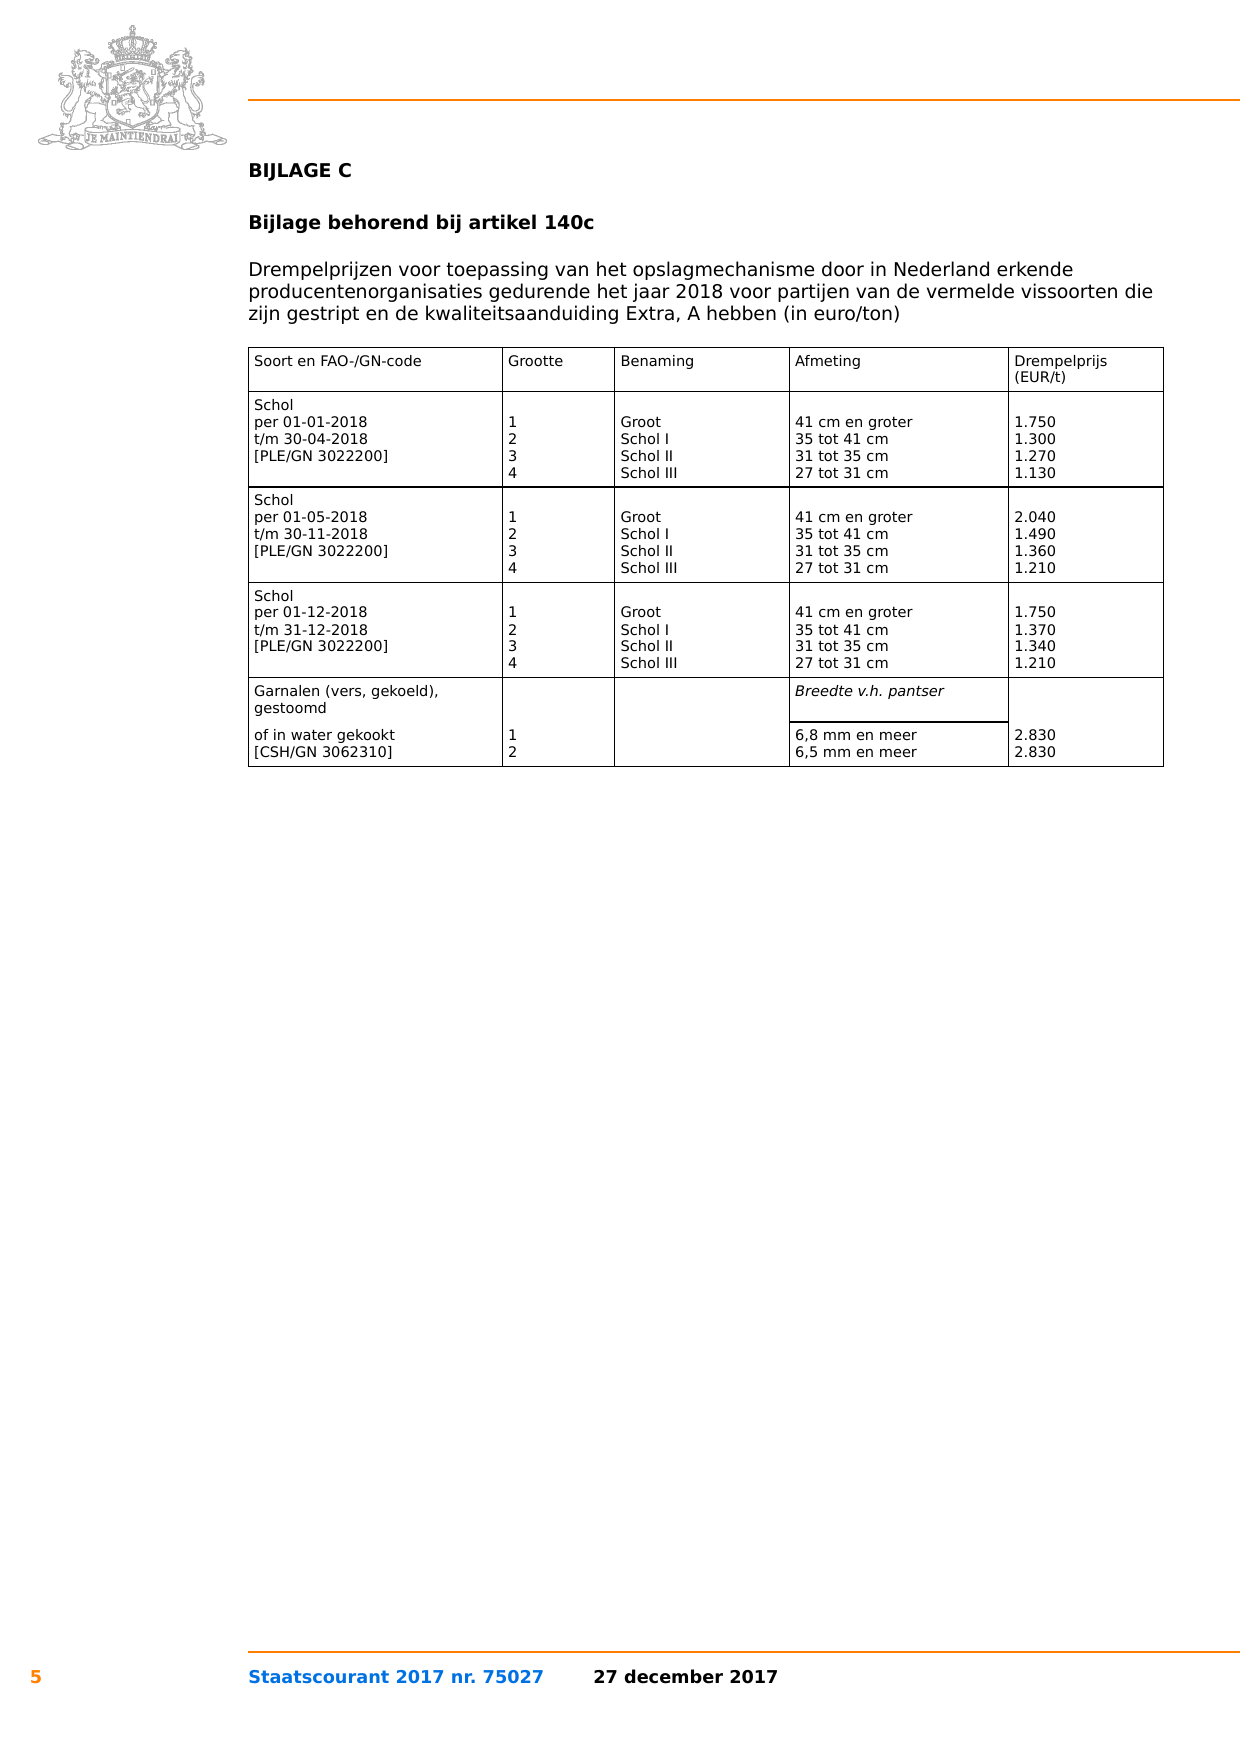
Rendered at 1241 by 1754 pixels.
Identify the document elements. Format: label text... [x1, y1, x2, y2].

table_cell 3 [503, 448, 614, 465]
table_cell Garnalen (vers, gekoeld), gestoomd [249, 678, 502, 721]
table_header Afmeting [790, 348, 1008, 391]
table_cell [PLE/GN 3022200] [249, 638, 502, 655]
table_cell 2 [503, 744, 614, 766]
table_cell 1.300 [1009, 431, 1163, 448]
table_cell Groot [615, 509, 789, 526]
table_cell [615, 744, 789, 766]
table_cell [249, 655, 502, 677]
table_cell Schol III [615, 655, 789, 677]
table_cell 3 [503, 638, 614, 655]
table_header Soort en FAO-/GN-code [249, 348, 502, 391]
table_cell 1 [503, 604, 614, 621]
table_cell 35 tot 41 cm [790, 621, 1008, 638]
table_cell [249, 465, 502, 486]
picture [38, 25, 227, 150]
table_cell 1.270 [1009, 448, 1163, 465]
table_header Grootte [503, 348, 614, 391]
table_cell [615, 488, 789, 509]
table_cell 41 cm en groter [790, 509, 1008, 526]
table_cell Schol I [615, 526, 789, 543]
table_header Benaming [615, 348, 789, 391]
table_cell 4 [503, 560, 614, 582]
table_cell 2.830 [1009, 744, 1163, 766]
table_cell 1.360 [1009, 543, 1163, 560]
table_cell Schol [249, 488, 502, 509]
table_cell [PLE/GN 3022200] [249, 448, 502, 465]
table_cell 3 [503, 543, 614, 560]
table_cell Schol [249, 583, 502, 604]
table_cell 1.340 [1009, 638, 1163, 655]
table_cell Schol III [615, 465, 789, 486]
table_cell [615, 583, 789, 604]
text Drempelprijzen voor toepassing van het opslagmechanisme door in Nederland erkende producentenorganisaties gedurende het jaar 2018 voor partijen van de vermelde vissoorten die zijn gestript en de kwaliteitsaanduiding Extra, A hebben (in euro/ton) [248, 259, 1163, 325]
table_cell Schol III [615, 560, 789, 582]
table_cell [CSH/GN 3062310] [249, 744, 502, 766]
table_cell 1 [503, 414, 614, 431]
table_cell [503, 392, 614, 414]
table_cell 1 [503, 509, 614, 526]
table_cell 1.130 [1009, 465, 1163, 486]
table_cell Groot [615, 604, 789, 621]
table_cell [1009, 678, 1163, 721]
table_cell 35 tot 41 cm [790, 526, 1008, 543]
table_cell [1009, 392, 1163, 414]
table_cell 2 [503, 526, 614, 543]
table_cell t/m 30-04-2018 [249, 431, 502, 448]
table_header Drempelprijs (EUR/t) [1009, 348, 1163, 391]
table_cell Schol II [615, 638, 789, 655]
table_cell 31 tot 35 cm [790, 448, 1008, 465]
table_cell Schol [249, 392, 502, 414]
table_cell 27 tot 31 cm [790, 465, 1008, 486]
table_cell 1.490 [1009, 526, 1163, 543]
table_cell 41 cm en groter [790, 414, 1008, 431]
table_cell [1009, 488, 1163, 509]
table_cell 1.370 [1009, 621, 1163, 638]
table_cell Schol I [615, 621, 789, 638]
table_cell t/m 31-12-2018 [249, 621, 502, 638]
table_cell 41 cm en groter [790, 604, 1008, 621]
table_cell 4 [503, 655, 614, 677]
table_cell [790, 583, 1008, 604]
table_cell 31 tot 35 cm [790, 638, 1008, 655]
table_cell [249, 560, 502, 582]
table_cell 1.750 [1009, 414, 1163, 431]
table_cell 2 [503, 431, 614, 448]
table_cell [1009, 583, 1163, 604]
table_cell Schol II [615, 543, 789, 560]
table_cell per 01-05-2018 [249, 509, 502, 526]
table_cell 27 tot 31 cm [790, 655, 1008, 677]
table_cell [615, 392, 789, 414]
table_cell [PLE/GN 3022200] [249, 543, 502, 560]
table_cell 1.210 [1009, 560, 1163, 582]
table_cell [503, 583, 614, 604]
table_cell per 01-01-2018 [249, 414, 502, 431]
table_cell 1 [503, 721, 614, 744]
table_cell 6,5 mm en meer [790, 744, 1008, 766]
table_cell [790, 392, 1008, 414]
table_cell 35 tot 41 cm [790, 431, 1008, 448]
table_cell [615, 678, 789, 721]
table_cell 2.040 [1009, 509, 1163, 526]
table_cell [503, 678, 614, 721]
table_cell 4 [503, 465, 614, 486]
table_cell 2.830 [1009, 721, 1163, 744]
table_cell [790, 488, 1008, 509]
table_cell [615, 721, 789, 744]
table_cell t/m 30-11-2018 [249, 526, 502, 543]
subtitle Bijlage behorend bij artikel 140c [248, 212, 1163, 234]
table_cell 31 tot 35 cm [790, 543, 1008, 560]
table_cell 1.750 [1009, 604, 1163, 621]
table_cell Breedte v.h. pantser [790, 678, 1008, 721]
table_cell Schol II [615, 448, 789, 465]
table_cell Groot [615, 414, 789, 431]
table_cell 1.210 [1009, 655, 1163, 677]
table_cell per 01-12-2018 [249, 604, 502, 621]
table_cell 2 [503, 621, 614, 638]
table_cell 6,8 mm en meer [790, 723, 1008, 744]
table_cell Schol I [615, 431, 789, 448]
table_cell [503, 488, 614, 509]
table_cell 27 tot 31 cm [790, 560, 1008, 582]
subtitle BIJLAGE C [248, 160, 1163, 182]
table_cell of in water gekookt [249, 721, 502, 744]
